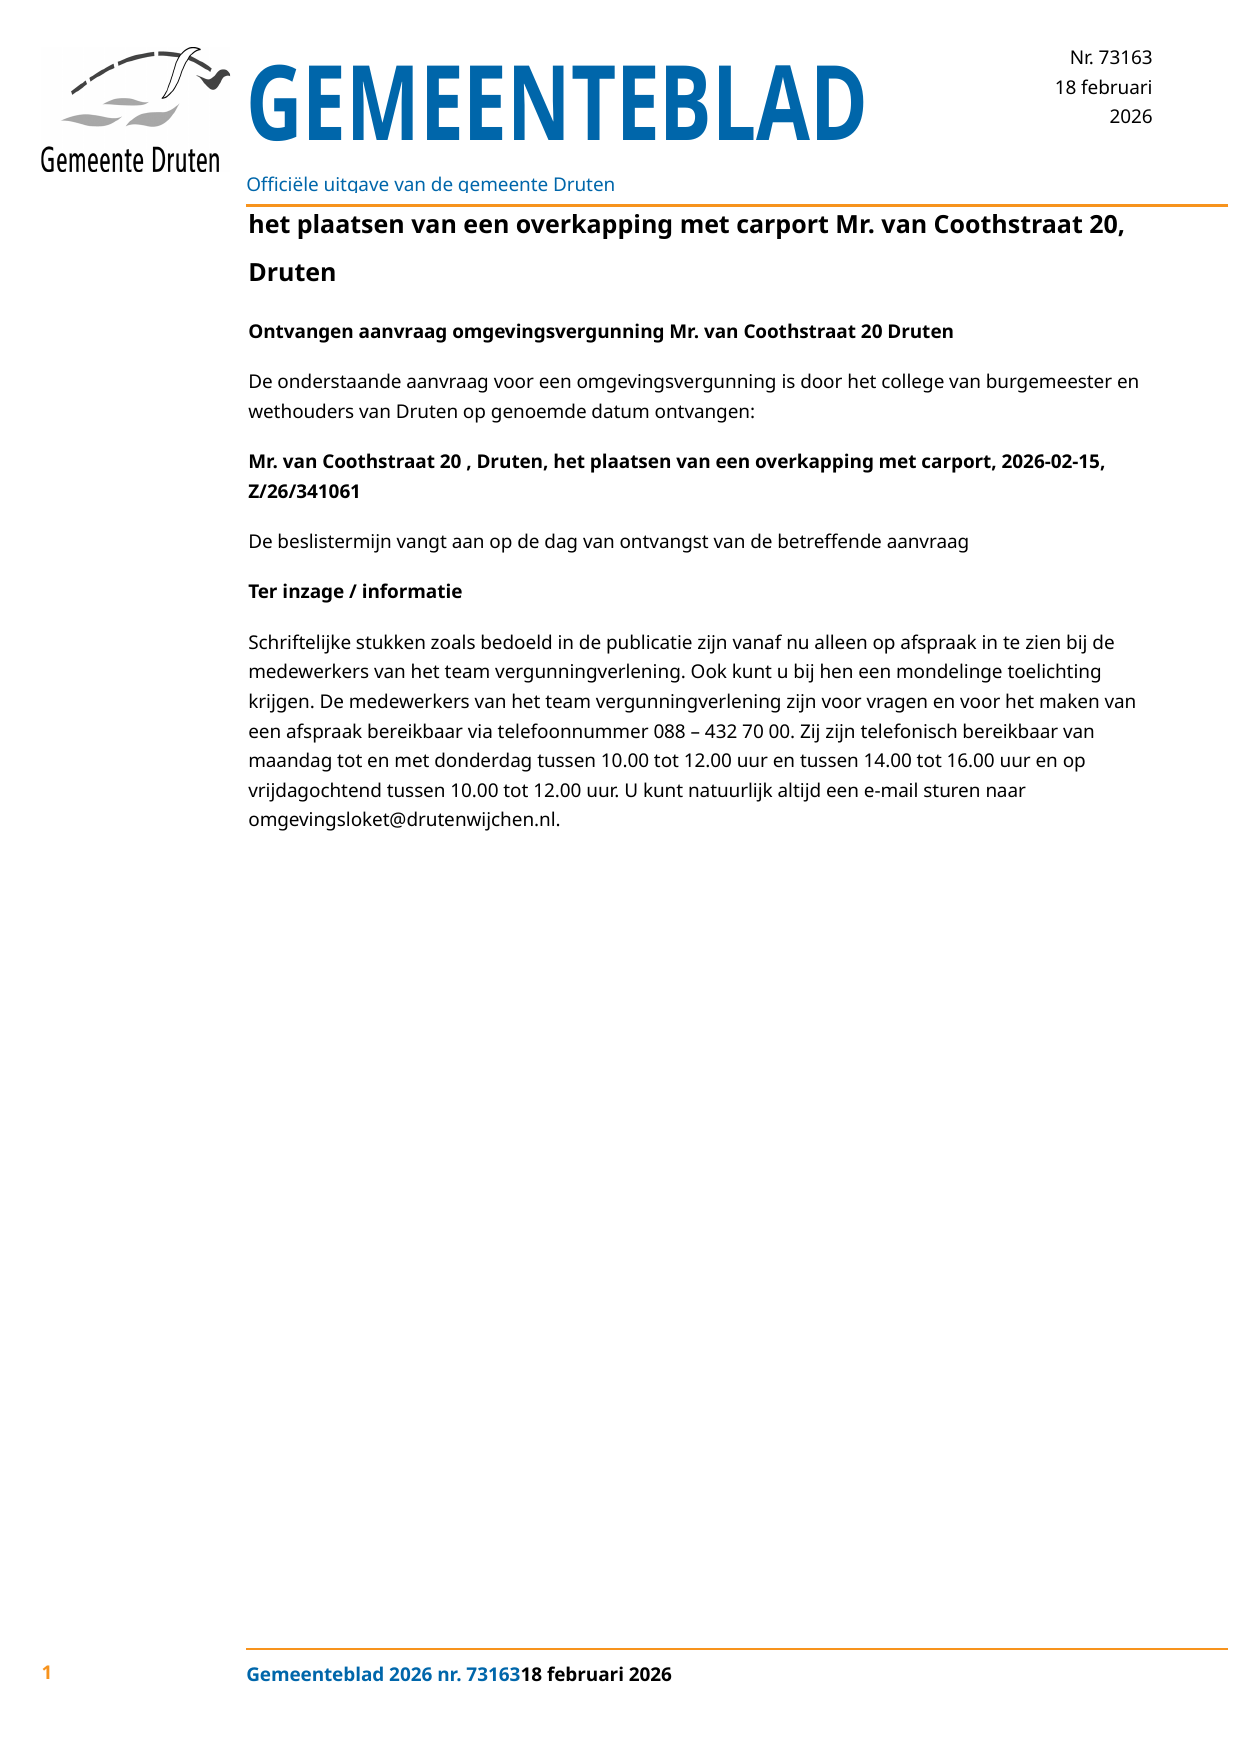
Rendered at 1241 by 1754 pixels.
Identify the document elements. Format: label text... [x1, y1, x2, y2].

text Schriftelijke stukken zoals bedoeld in de publicatie zijn vanaf nu alleen op afspraak in te zien bij de medewerkers van het team vergunningverlening. Ook kunt u bij hen een mondelinge toelichting krijgen. De medewerkers van het team vergunningverlening zijn voor vragen en voor het maken van een afspraak bereikbaar via telefoonnummer 088 – 432 70 00. Zij zijn telefonisch bereikbaar van maandag tot en met donderdag tussen 10.00 tot 12.00 uur en tussen 14.00 tot 16.00 uur en op vrijdagochtend tussen 10.00 tot 12.00 uur. U kunt natuurlijk altijd een e-mail sturen naar omgevingsloket@drutenwijchen.nl. [248, 629, 1152, 832]
text Ontvangen aanvraag omgevingsvergunning Mr. van Coothstraat 20 Druten [248, 318, 1152, 344]
text het plaatsen van een overkapping met carport Mr. van Coothstraat 20, Druten [248, 207, 1152, 288]
text Mr. van Coothstraat 20 , Druten, het plaatsen van een overkapping met carport, 2026-02-15, Z/26/341061 [248, 448, 1152, 504]
text De beslistermijn vangt aan op de dag van ontvangst van de betreffende aanvraag [248, 528, 1152, 554]
text Ter inzage / informatie [248, 579, 1152, 604]
text De onderstaande aanvraag voor een omgevingsvergunning is door het college van burgemeester en wethouders van Druten op genoemde datum ontvangen: [248, 368, 1152, 424]
picture [41, 47, 231, 172]
